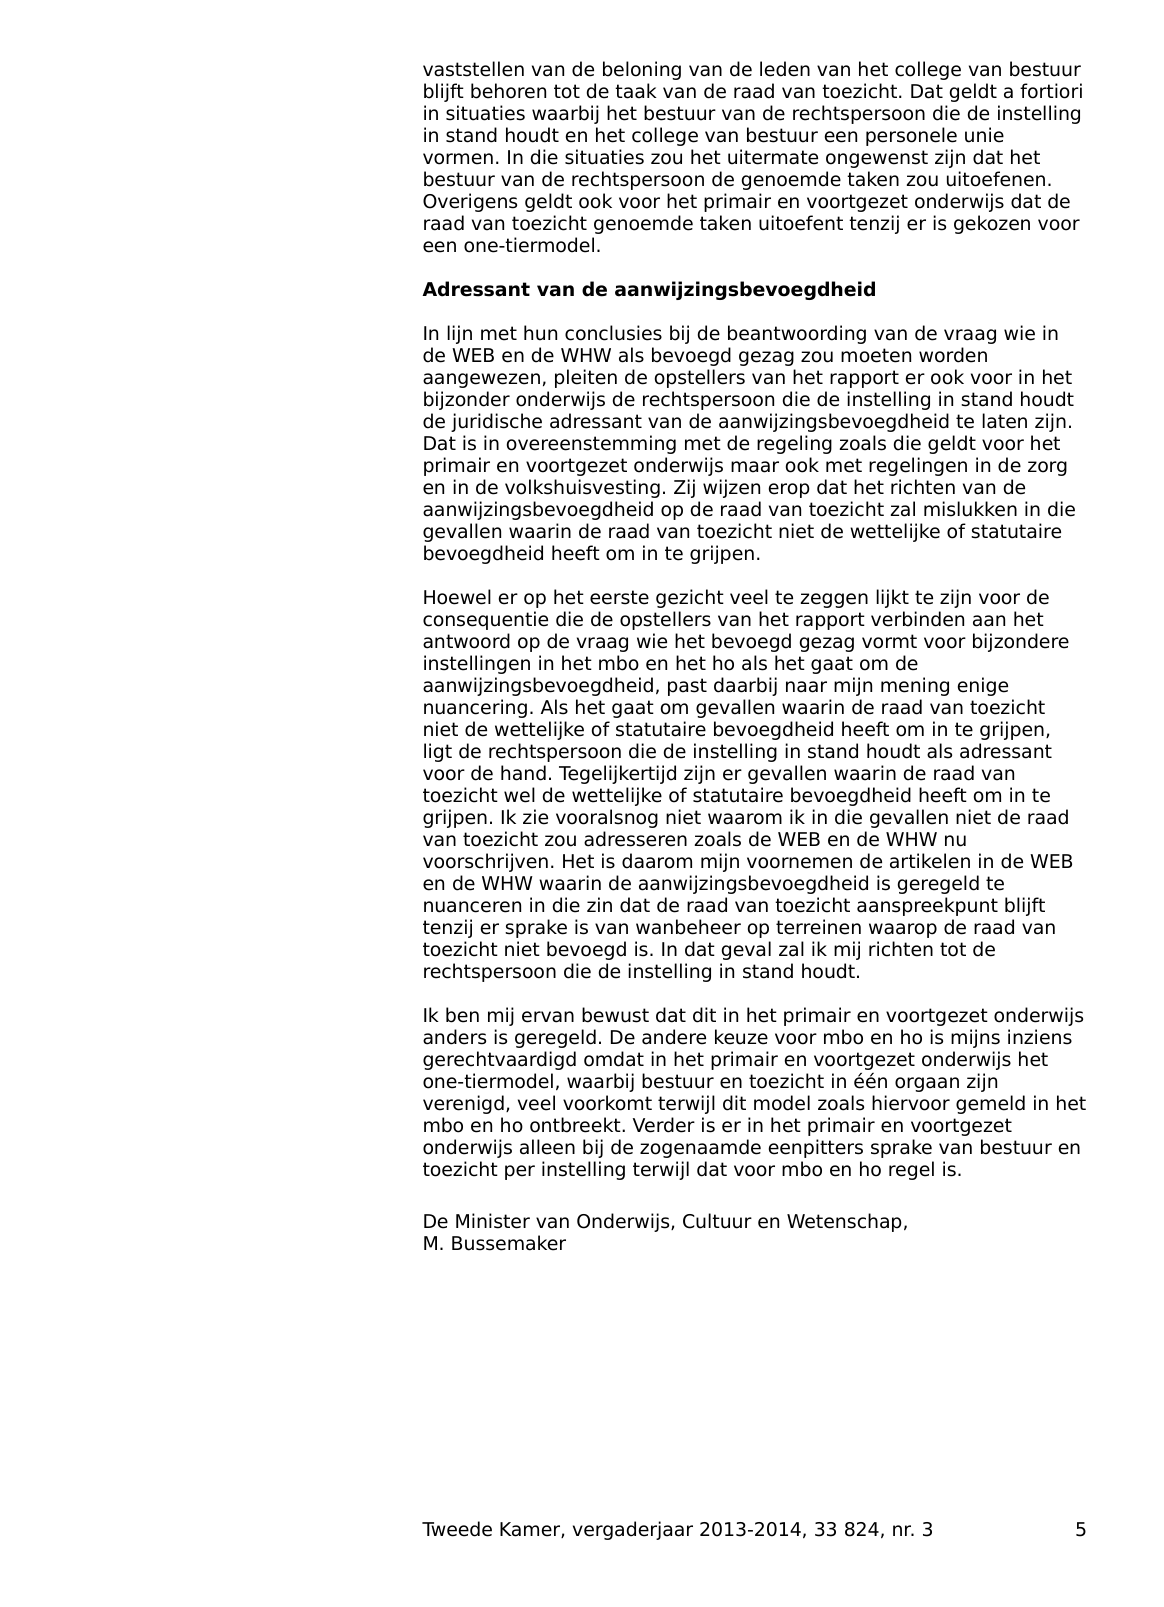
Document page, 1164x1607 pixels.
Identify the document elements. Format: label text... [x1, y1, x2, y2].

text In lijn met hun conclusies bij de beantwoording van de vraag wie in de WEB en de WHW als bevoegd gezag zou moeten worden aangewezen, pleiten de opstellers van het rapport er ook voor in het bijzonder onderwijs de rechtspersoon die de instelling in stand houdt de juridische adressant van de aanwijzingsbevoegdheid te laten zijn. Dat is in overeenstemming met de regeling zoals die geldt voor het primair en voortgezet onderwijs maar ook met regelingen in de zorg en in de volkshuisvesting. Zij wijzen erop dat het richten van de aanwijzingsbevoegdheid op de raad van toezicht zal mislukken in die gevallen waarin de raad van toezicht niet de wettelijke of statutaire bevoegdheid heeft om in te grijpen. [422, 323, 1087, 565]
subtitle Adressant van de aanwijzingsbevoegdheid [422, 279, 1087, 301]
text De Minister van Onderwijs, Cultuur en Wetenschap, M. Bussemaker [422, 1211, 1087, 1255]
text Ik ben mij ervan bewust dat dit in het primair en voortgezet onderwijs anders is geregeld. De andere keuze voor mbo en ho is mijns inziens gerechtvaardigd omdat in het primair en voortgezet onderwijs het one-tiermodel, waarbij bestuur en toezicht in één orgaan zijn verenigd, veel voorkomt terwijl dit model zoals hiervoor gemeld in het mbo en ho ontbreekt. Verder is er in het primair en voortgezet onderwijs alleen bij de zogenaamde eenpitters sprake van bestuur en toezicht per instelling terwijl dat voor mbo en ho regel is. [422, 1005, 1087, 1181]
text vaststellen van de beloning van de leden van het college van bestuur blijft behoren tot de taak van de raad van toezicht. Dat geldt a fortiori in situaties waarbij het bestuur van de rechtspersoon die de instelling in stand houdt en het college van bestuur een personele unie vormen. In die situaties zou het uitermate ongewenst zijn dat het bestuur van de rechtspersoon de genoemde taken zou uitoefenen. Overigens geldt ook voor het primair en voortgezet onderwijs dat de raad van toezicht genoemde taken uitoefent tenzij er is gekozen voor een one-tiermodel. [422, 59, 1087, 257]
text Hoewel er op het eerste gezicht veel te zeggen lijkt te zijn voor de consequentie die de opstellers van het rapport verbinden aan het antwoord op de vraag wie het bevoegd gezag vormt voor bijzondere instellingen in het mbo en het ho als het gaat om de aanwijzingsbevoegdheid, past daarbij naar mijn mening enige nuancering. Als het gaat om gevallen waarin de raad van toezicht niet de wettelijke of statutaire bevoegdheid heeft om in te grijpen, ligt de rechtspersoon die de instelling in stand houdt als adressant voor de hand. Tegelijkertijd zijn er gevallen waarin de raad van toezicht wel de wettelijke of statutaire bevoegdheid heeft om in te grijpen. Ik zie vooralsnog niet waarom ik in die gevallen niet de raad van toezicht zou adresseren zoals de WEB en de WHW nu voorschrijven. Het is daarom mijn voornemen de artikelen in de WEB en de WHW waarin de aanwijzingsbevoegdheid is geregeld te nuanceren in die zin dat de raad van toezicht aanspreekpunt blijft tenzij er sprake is van wanbeheer op terreinen waarop de raad van toezicht niet bevoegd is. In dat geval zal ik mij richten tot de rechtspersoon die de instelling in stand houdt. [422, 587, 1087, 983]
